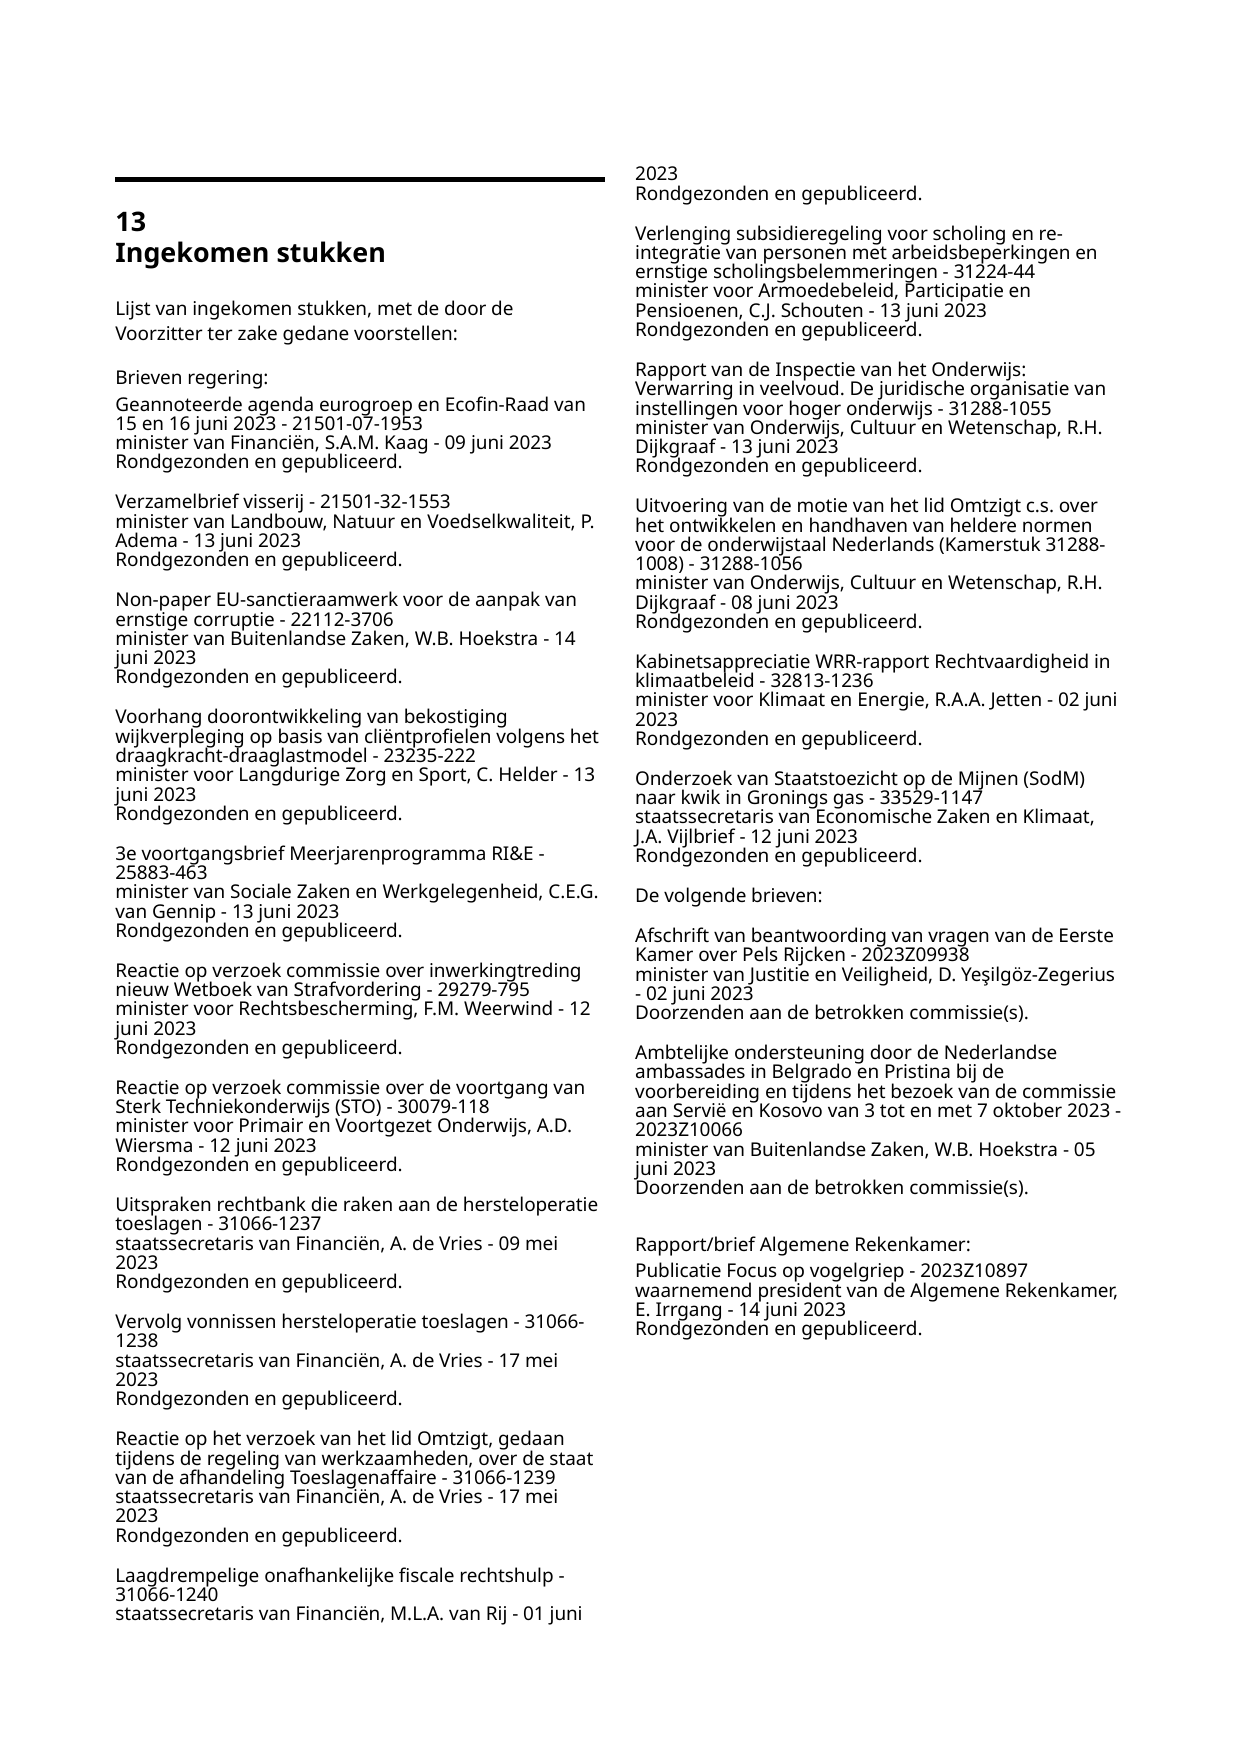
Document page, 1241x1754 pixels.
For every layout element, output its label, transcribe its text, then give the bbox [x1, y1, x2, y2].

text staatssecretaris van Financiën, M.L.A. van Rij - 01 juni [115, 1605, 605, 1624]
text Ambtelijke ondersteuning door de Nederlandse ambassades in Belgrado en Pristina bij de voorbereiding en tijdens het bezoek van de commissie aan Servië en Kosovo van 3 tot en met 7 oktober 2023 - 2023Z10066 [635, 1044, 1125, 1141]
text Verlenging subsidieregeling voor scholing en re-integratie van personen met arbeidsbeperkingen en ernstige scholingsbelemmeringen - 31224-44 [635, 224, 1125, 282]
text Rondgezonden en gepubliceerd. [635, 457, 1125, 477]
text 13 [115, 203, 605, 239]
text minister voor Langdurige Zorg en Sport, C. Helder - 13 juni 2023 [115, 766, 605, 805]
text Rondgezonden en gepubliceerd. [115, 551, 605, 571]
text waarnemend president van de Algemene Rekenkamer, E. Irrgang - 14 juni 2023 [635, 1282, 1125, 1320]
text Doorzenden aan de betrokken commissie(s). [635, 1004, 1125, 1023]
text minister van Landbouw, Natuur en Voedselkwaliteit, P. Adema - 13 juni 2023 [115, 513, 605, 551]
text Vervolg vonnissen hersteloperatie toeslagen - 31066-1238 [115, 1313, 605, 1352]
text minister van Onderwijs, Cultuur en Wetenschap, R.H. Dijkgraaf - 08 juni 2023 [635, 574, 1125, 613]
text Doorzenden aan de betrokken commissie(s). [635, 1179, 1125, 1198]
text minister voor Armoedebeleid, Participatie en Pensioenen, C.J. Schouten - 13 juni 2023 [635, 282, 1125, 321]
text Geannoteerde agenda eurogroep en Ecofin-Raad van 15 en 16 juni 2023 - 21501-07-1953 [115, 396, 605, 434]
text 3e voortgangsbrief Meerjarenprogramma RI&E - 25883-463 [115, 845, 605, 883]
text Onderzoek van Staatstoezicht op de Mijnen (SodM) naar kwik in Gronings gas - 33529-1147 [635, 770, 1125, 808]
text Verzamelbrief visserij - 21501-32-1553 [115, 493, 605, 513]
text Rondgezonden en gepubliceerd. [115, 1273, 605, 1292]
text De volgende brieven: [635, 887, 1125, 906]
text Reactie op verzoek commissie over inwerkingtreding nieuw Wetboek van Strafvordering - 29279-795 [115, 962, 605, 1000]
text Rondgezonden en gepubliceerd. [635, 1320, 1125, 1339]
text minister van Justitie en Veiligheid, D. Yeşilgöz-Zegerius - 02 juni 2023 [635, 966, 1125, 1004]
text minister voor Primair en Voortgezet Onderwijs, A.D. Wiersma - 12 juni 2023 [115, 1117, 605, 1156]
text Brieven regering: [115, 364, 605, 390]
text Rondgezonden en gepubliceerd. [635, 847, 1125, 866]
text Reactie op verzoek commissie over de voortgang van Sterk Techniekonderwijs (STO) - 30079-118 [115, 1079, 605, 1117]
text Kabinetsappreciatie WRR-rapport Rechtvaardigheid in klimaatbeleid - 32813-1236 [635, 653, 1125, 691]
text 2023 [635, 165, 1125, 184]
text Afschrift van beantwoording van vragen van de Eerste Kamer over Pels Rijcken - 2023Z09938 [635, 927, 1125, 966]
text Rondgezonden en gepubliceerd. [115, 1156, 605, 1175]
text Rondgezonden en gepubliceerd. [115, 1390, 605, 1409]
text Rapport/brief Algemene Rekenkamer: [635, 1231, 1125, 1257]
text staatssecretaris van Economische Zaken en Klimaat, J.A. Vijlbrief - 12 juni 2023 [635, 808, 1125, 847]
text minister voor Rechtsbescherming, F.M. Weerwind - 12 juni 2023 [115, 1000, 605, 1039]
text minister van Buitenlandse Zaken, W.B. Hoekstra - 14 juni 2023 [115, 630, 605, 668]
text Rondgezonden en gepubliceerd. [115, 668, 605, 688]
text Rondgezonden en gepubliceerd. [115, 1527, 605, 1546]
text staatssecretaris van Financiën, A. de Vries - 17 mei 2023 [115, 1352, 605, 1390]
text Laagdrempelige onafhankelijke fiscale rechtshulp - 31066-1240 [115, 1567, 605, 1605]
text Lijst van ingekomen stukken, met de door de Voorzitter ter zake gedane voorstellen: [115, 295, 605, 346]
text Voorhang doorontwikkeling van bekostiging wijkverpleging op basis van cliëntprofielen volgens het draagkracht-draaglastmodel - 23235-222 [115, 708, 605, 766]
text Uitvoering van de motie van het lid Omtzigt c.s. over het ontwikkelen en handhaven van heldere normen voor de onderwijstaal Nederlands (Kamerstuk 31288-1008) - 31288-1056 [635, 497, 1125, 574]
text staatssecretaris van Financiën, A. de Vries - 17 mei 2023 [115, 1488, 605, 1527]
text minister van Buitenlandse Zaken, W.B. Hoekstra - 05 juni 2023 [635, 1141, 1125, 1179]
text minister van Onderwijs, Cultuur en Wetenschap, R.H. Dijkgraaf - 13 juni 2023 [635, 419, 1125, 457]
text Non-paper EU-sanctieraamwerk voor de aanpak van ernstige corruptie - 22112-3706 [115, 591, 605, 630]
text minister van Sociale Zaken en Werkgelegenheid, C.E.G. van Gennip - 13 juni 2023 [115, 883, 605, 922]
text minister voor Klimaat en Energie, R.A.A. Jetten - 02 juni 2023 [635, 691, 1125, 730]
text Rapport van de Inspectie van het Onderwijs: Verwarring in veelvoud. De juridische organisatie van instellingen voor hoger onderwijs - 31288-1055 [635, 361, 1125, 419]
text staatssecretaris van Financiën, A. de Vries - 09 mei 2023 [115, 1234, 605, 1273]
text Rondgezonden en gepubliceerd. [635, 184, 1125, 204]
text Publicatie Focus op vogelgriep - 2023Z10897 [635, 1262, 1125, 1282]
text Rondgezonden en gepubliceerd. [635, 730, 1125, 749]
text minister van Financiën, S.A.M. Kaag - 09 juni 2023 [115, 434, 605, 453]
text Rondgezonden en gepubliceerd. [115, 805, 605, 824]
text Rondgezonden en gepubliceerd. [115, 453, 605, 473]
text Ingekomen stukken [115, 239, 605, 283]
text Rondgezonden en gepubliceerd. [635, 613, 1125, 632]
text Reactie op het verzoek van het lid Omtzigt, gedaan tijdens de regeling van werkzaamheden, over de staat van de afhandeling Toeslagenaffaire - 31066-1239 [115, 1430, 605, 1488]
text Rondgezonden en gepubliceerd. [115, 1039, 605, 1058]
text Uitspraken rechtbank die raken aan de hersteloperatie toeslagen - 31066-1237 [115, 1196, 605, 1234]
text Rondgezonden en gepubliceerd. [635, 321, 1125, 340]
text Rondgezonden en gepubliceerd. [115, 922, 605, 941]
